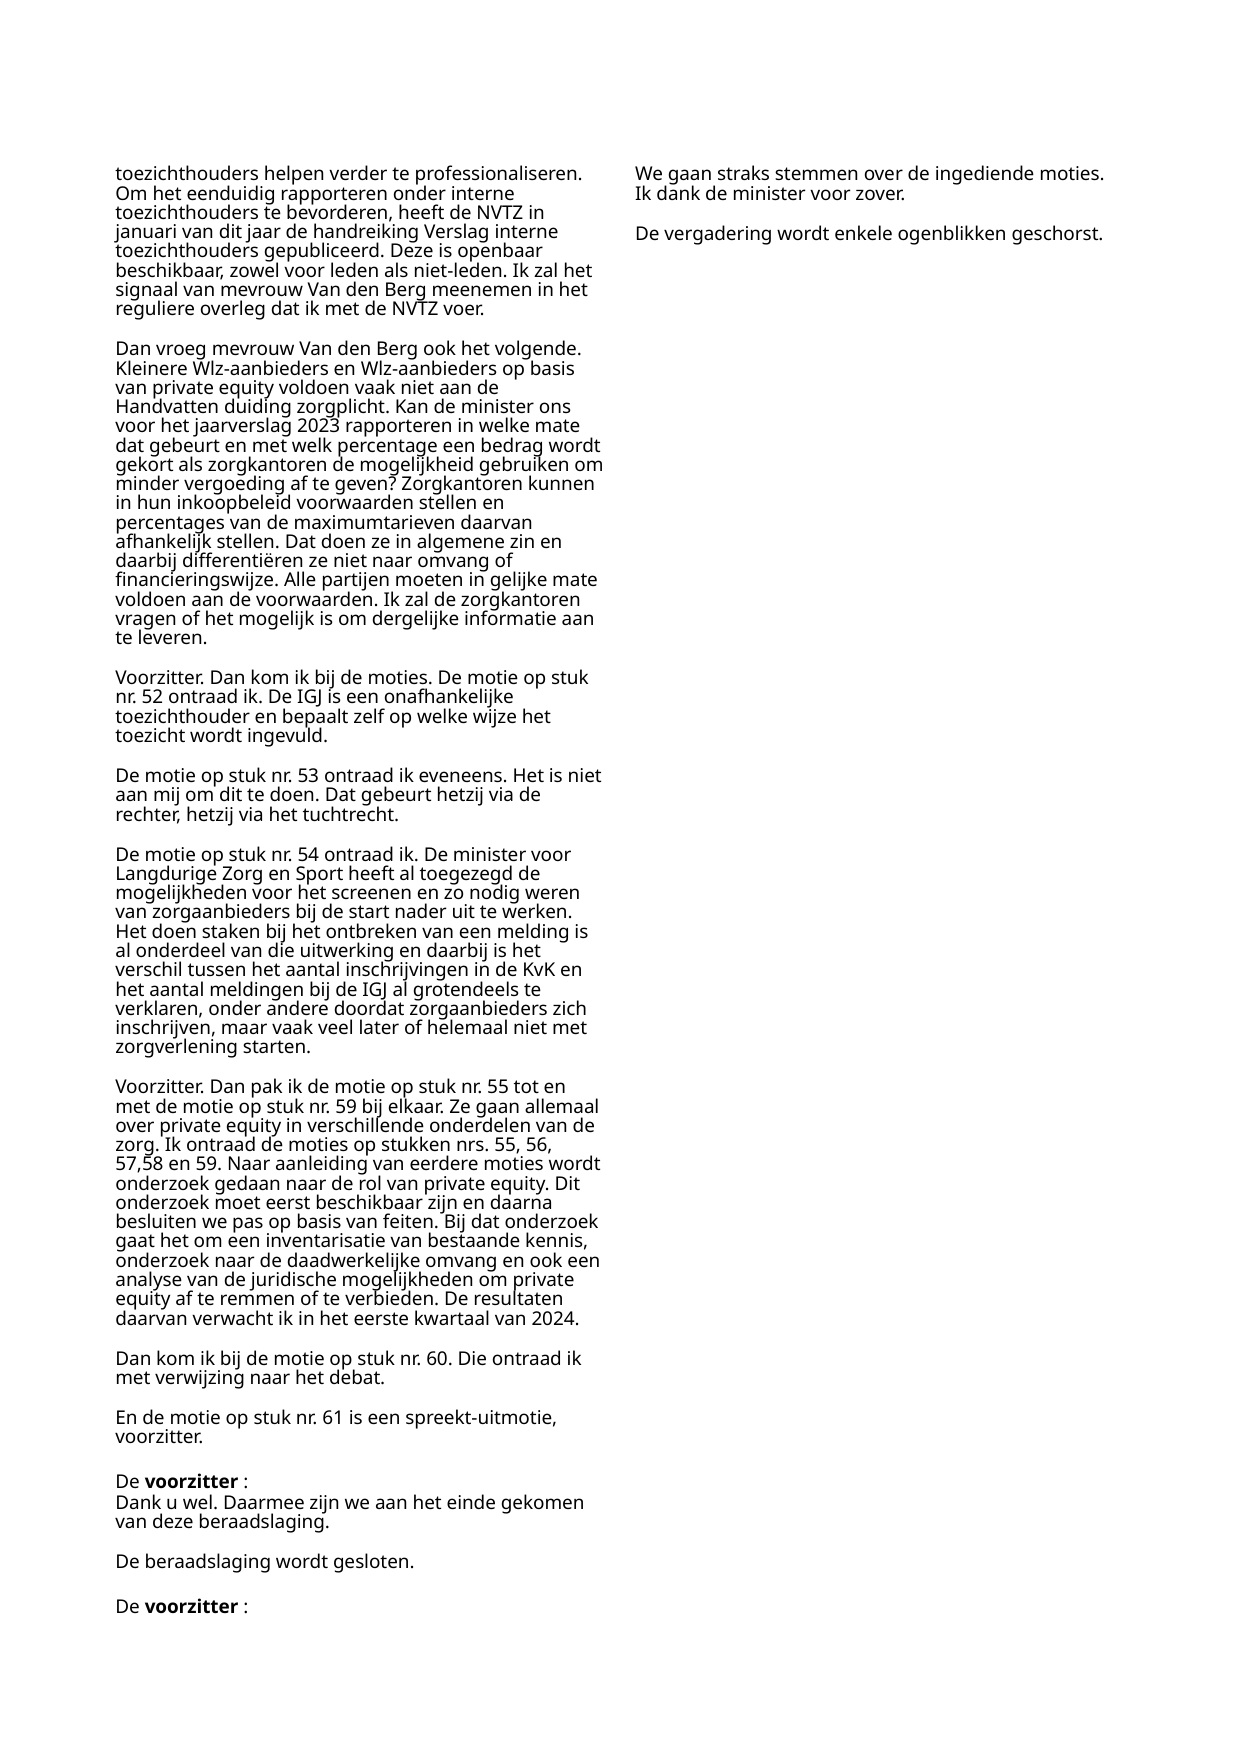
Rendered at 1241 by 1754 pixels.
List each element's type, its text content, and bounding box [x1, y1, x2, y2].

text Voorzitter. Dan pak ik de motie op stuk nr. 55 tot en met de motie op stuk nr. 59 bij elkaar. Ze gaan allemaal over private equity in verschillende onderdelen van de zorg. Ik ontraad de moties op stukken nrs. 55, 56, 57,58 en 59. Naar aanleiding van eerdere moties wordt onderzoek gedaan naar de rol van private equity. Dit onderzoek moet eerst beschikbaar zijn en daarna besluiten we pas op basis van feiten. Bij dat onderzoek gaat het om een inventarisatie van bestaande kennis, onderzoek naar de daadwerkelijke omvang en ook een analyse van de juridische mogelijkheden om private equity af te remmen of te verbieden. De resultaten daarvan verwacht ik in het eerste kwartaal van 2024. [115, 1078, 605, 1329]
text De vergadering wordt enkele ogenblikken geschorst. [635, 225, 1125, 244]
text Dank u wel. Daarmee zijn we aan het einde gekomen van deze beraadslaging. [115, 1494, 605, 1532]
text De motie op stuk nr. 54 ontraad ik. De minister voor Langdurige Zorg en Sport heeft al toegezegd de mogelijkheden voor het screenen en zo nodig weren van zorgaanbieders bij de start nader uit te werken. Het doen staken bij het ontbreken van een melding is al onderdeel van die uitwerking en daarbij is het verschil tussen het aantal inschrijvingen in de KvK en het aantal meldingen bij de IGJ al grotendeels te verklaren, onder andere doordat zorgaanbieders zich inschrijven, maar vaak veel later of helemaal niet met zorgverlening starten. [115, 846, 605, 1058]
text En de motie op stuk nr. 61 is een spreekt-uitmotie, voorzitter. [115, 1409, 605, 1447]
text Dan kom ik bij de motie op stuk nr. 60. Die ontraad ik met verwijzing naar het debat. [115, 1349, 605, 1388]
text Dan vroeg mevrouw Van den Berg ook het volgende. Kleinere Wlz-aanbieders en Wlz-aanbieders op basis van private equity voldoen vaak niet aan de Handvatten duiding zorgplicht. Kan de minister ons voor het jaarverslag 2023 rapporteren in welke mate dat gebeurt en met welk percentage een bedrag wordt gekort als zorgkantoren de mogelijkheid gebruiken om minder vergoeding af te geven? Zorgkantoren kunnen in hun inkoopbeleid voorwaarden stellen en percentages van de maximumtarieven daarvan afhankelijk stellen. Dat doen ze in algemene zin en daarbij differentiëren ze niet naar omvang of financieringswijze. Alle partijen moeten in gelijke mate voldoen aan de voorwaarden. Ik zal de zorgkantoren vragen of het mogelijk is om dergelijke informatie aan te leveren. [115, 340, 605, 648]
text toezichthouders helpen verder te professionaliseren. Om het eenduidig rapporteren onder interne toezichthouders te bevorderen, heeft de NVTZ in januari van dit jaar de handreiking Verslag interne toezichthouders gepubliceerd. Deze is openbaar beschikbaar, zowel voor leden als niet-leden. Ik zal het signaal van mevrouw Van den Berg meenemen in het reguliere overleg dat ik met de NVTZ voer. [115, 165, 605, 319]
text De voorzitter : [115, 1593, 605, 1619]
text De motie op stuk nr. 53 ontraad ik eveneens. Het is niet aan mij om dit te doen. Dat gebeurt hetzij via de rechter, hetzij via het tuchtrecht. [115, 767, 605, 825]
text De voorzitter : [115, 1468, 605, 1494]
text Voorzitter. Dan kom ik bij de moties. De motie op stuk nr. 52 ontraad ik. De IGJ is een onafhankelijke toezichthouder en bepaalt zelf op welke wijze het toezicht wordt ingevuld. [115, 669, 605, 746]
text We gaan straks stemmen over de ingediende moties. Ik dank de minister voor zover. [635, 165, 1125, 204]
text De beraadslaging wordt gesloten. [115, 1553, 605, 1573]
